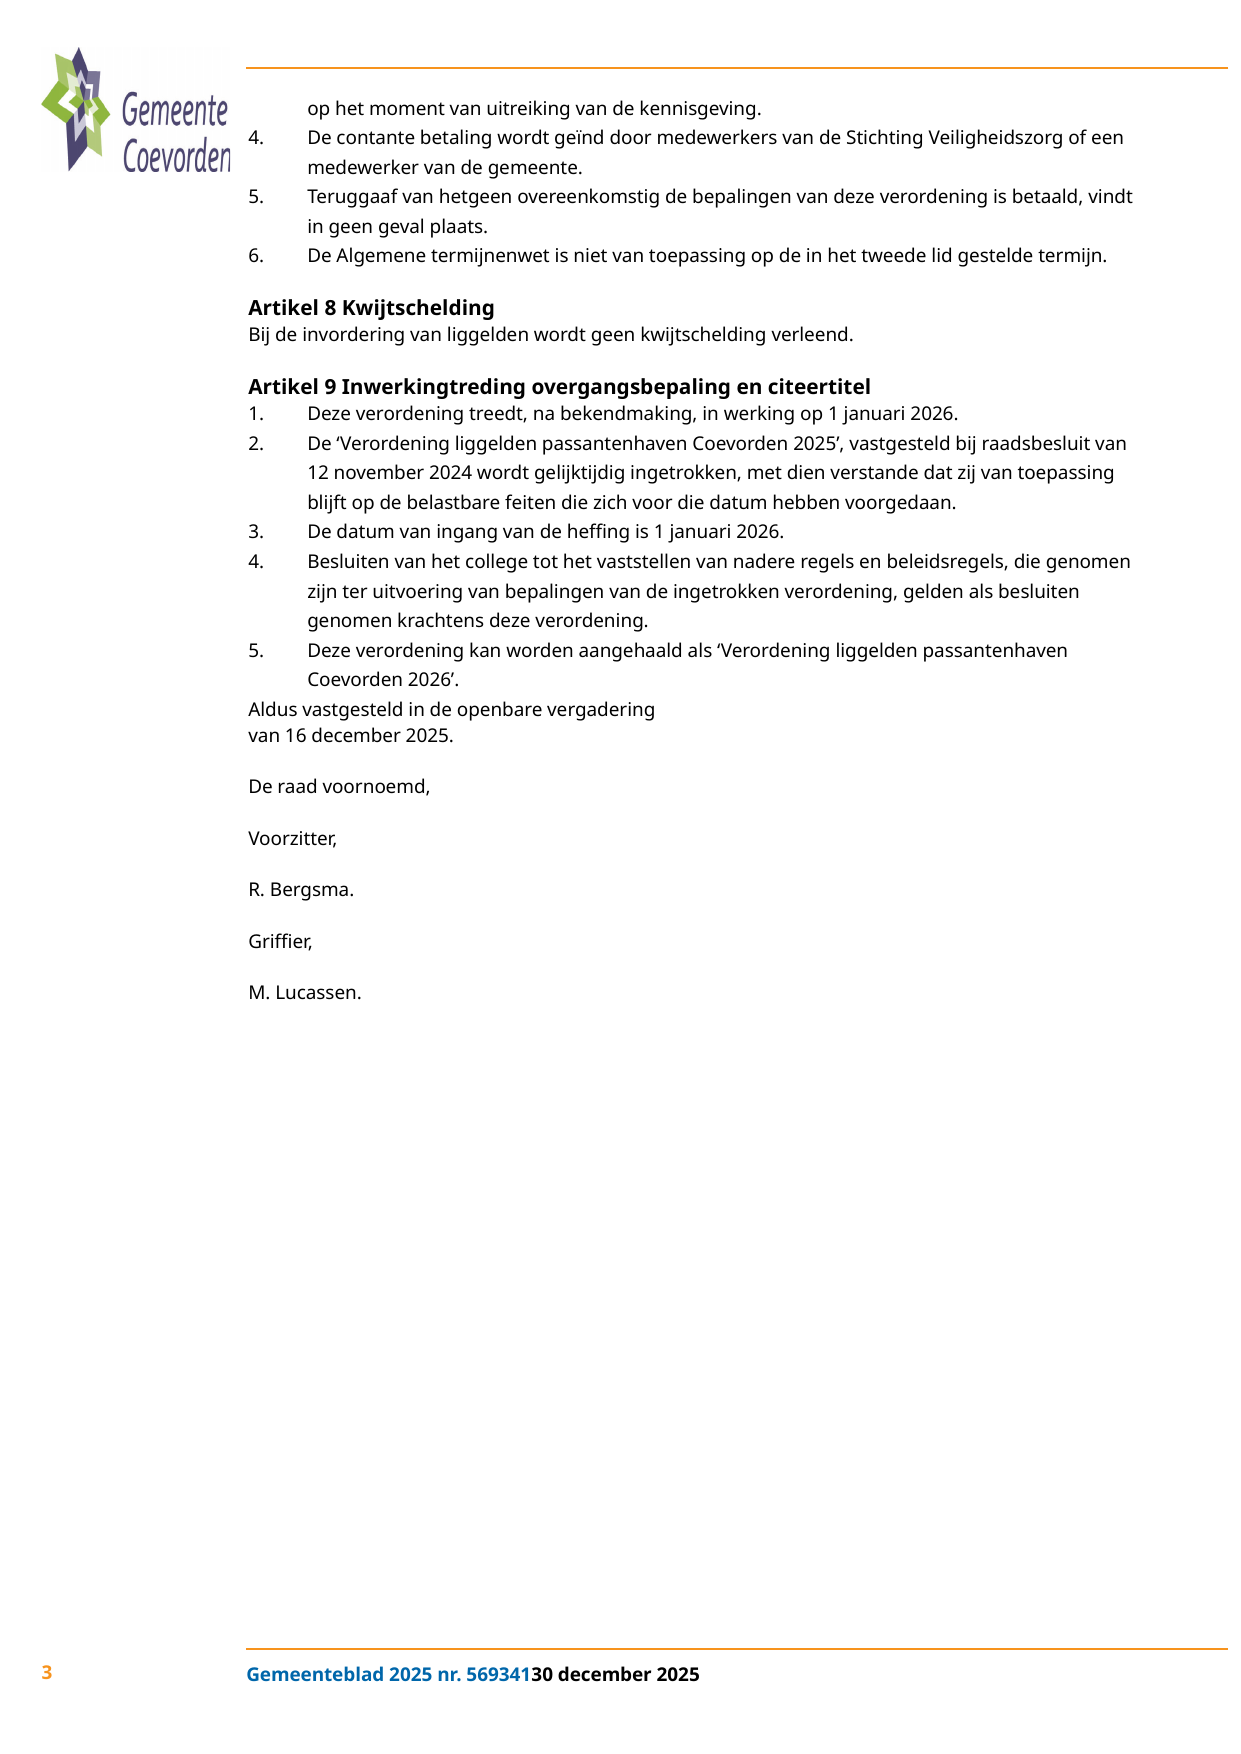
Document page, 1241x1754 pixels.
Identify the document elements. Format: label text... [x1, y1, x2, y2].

text M. Lucassen. [248, 979, 1152, 1005]
text Voorzitter, [248, 825, 1152, 851]
text R. Bergsma. [248, 876, 1152, 902]
list De datum van ingang van de heffing is 1 januari 2026. [248, 519, 1152, 544]
text van 16 december 2025. [248, 722, 1152, 748]
text De raad voornoemd, [248, 773, 1152, 799]
list De contante betaling wordt geïnd door medewerkers van de Stichting Veiligheidszorg of een medewerker van de gemeente. [248, 124, 1152, 180]
text Griffier, [248, 928, 1152, 953]
list Teruggaaf van hetgeen overeenkomstig de bepalingen van deze verordening is betaald, vindt in geen geval plaats. [248, 183, 1152, 239]
list Besluiten van het college tot het vaststellen van nadere regels en beleidsregels, die genomen zijn ter uitvoering van bepalingen van de ingetrokken verordening, gelden als besluiten genomen krachtens deze verordening. [248, 548, 1152, 633]
picture [41, 47, 231, 172]
list op het moment van uitreiking van de kennisgeving. [248, 95, 1152, 121]
list Deze verordening treedt, na bekendmaking, in werking op 1 januari 2026. [248, 400, 1152, 426]
text Bij de invordering van liggelden wordt geen kwijtschelding verleend. [248, 322, 1152, 347]
list De Algemene termijnenwet is niet van toepassing op de in het tweede lid gestelde termijn. [248, 243, 1152, 268]
text Artikel 9 Inwerkingtreding overgangsbepaling en citeertitel [248, 372, 1152, 400]
text Artikel 8 Kwijtschelding [248, 293, 1152, 322]
list De ‘Verordening liggelden passantenhaven Coevorden 2025’, vastgesteld bij raadsbesluit van 12 november 2024 wordt gelijktijdig ingetrokken, met dien verstande dat zij van toepassing blijft op de belastbare feiten die zich voor die datum hebben voorgedaan. [248, 430, 1152, 515]
text Aldus vastgesteld in de openbare vergadering [248, 696, 1152, 722]
list Deze verordening kan worden aangehaald als ‘Verordening liggelden passantenhaven Coevorden 2026’. [248, 637, 1152, 692]
